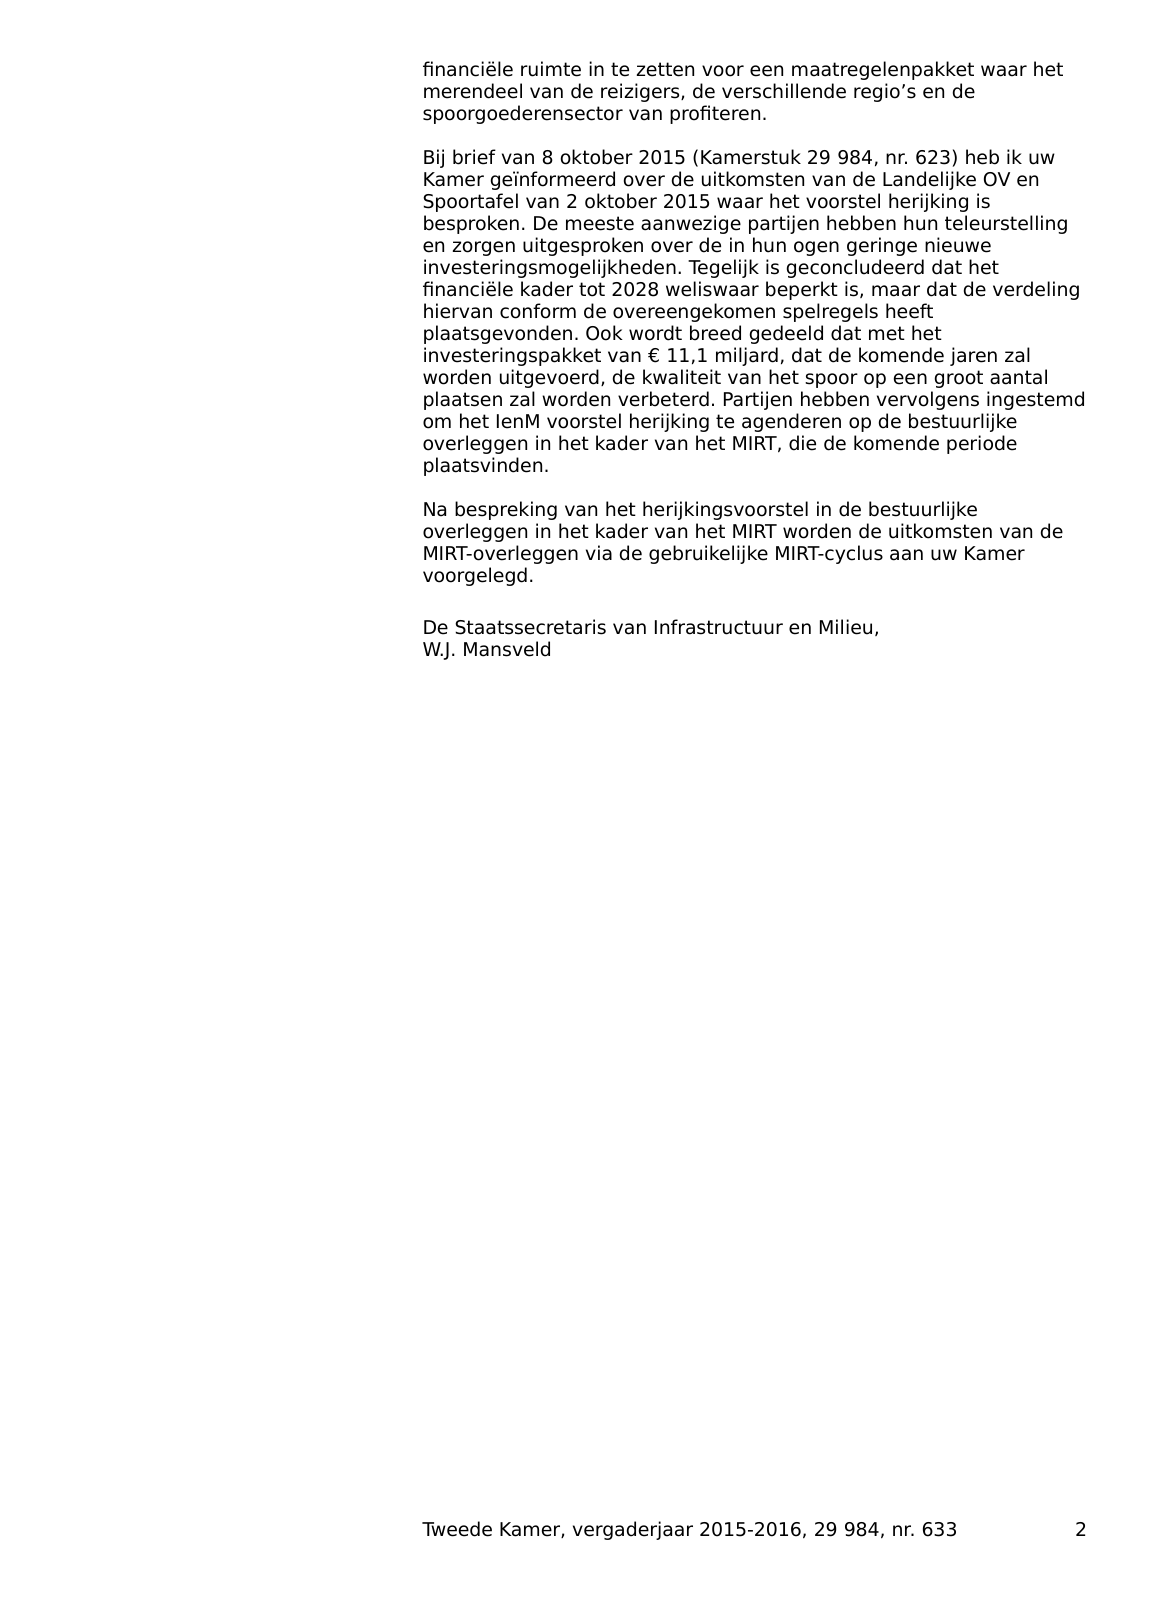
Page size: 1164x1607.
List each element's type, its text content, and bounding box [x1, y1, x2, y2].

text financiële ruimte in te zetten voor een maatregelenpakket waar het merendeel van de reizigers, de verschillende regio’s en de spoorgoederensector van profiteren. [422, 59, 1087, 125]
text Na bespreking van het herijkingsvoorstel in de bestuurlijke overleggen in het kader van het MIRT worden de uitkomsten van de MIRT-overleggen via de gebruikelijke MIRT-cyclus aan uw Kamer voorgelegd. [422, 499, 1087, 587]
text Bij brief van 8 oktober 2015 (Kamerstuk 29 984, nr. 623) heb ik uw Kamer geïnformeerd over de uitkomsten van de Landelijke OV en Spoortafel van 2 oktober 2015 waar het voorstel herijking is besproken. De meeste aanwezige partijen hebben hun teleurstelling en zorgen uitgesproken over de in hun ogen geringe nieuwe investeringsmogelijkheden. Tegelijk is geconcludeerd dat het financiële kader tot 2028 weliswaar beperkt is, maar dat de verdeling hiervan conform de overeengekomen spelregels heeft plaatsgevonden. Ook wordt breed gedeeld dat met het investeringspakket van € 11,1 miljard, dat de komende jaren zal worden uitgevoerd, de kwaliteit van het spoor op een groot aantal plaatsen zal worden verbeterd. Partijen hebben vervolgens ingestemd om het IenM voorstel herijking te agenderen op de bestuurlijke overleggen in het kader van het MIRT, die de komende periode plaatsvinden. [422, 147, 1087, 477]
text De Staatssecretaris van Infrastructuur en Milieu, W.J. Mansveld [422, 617, 1087, 661]
